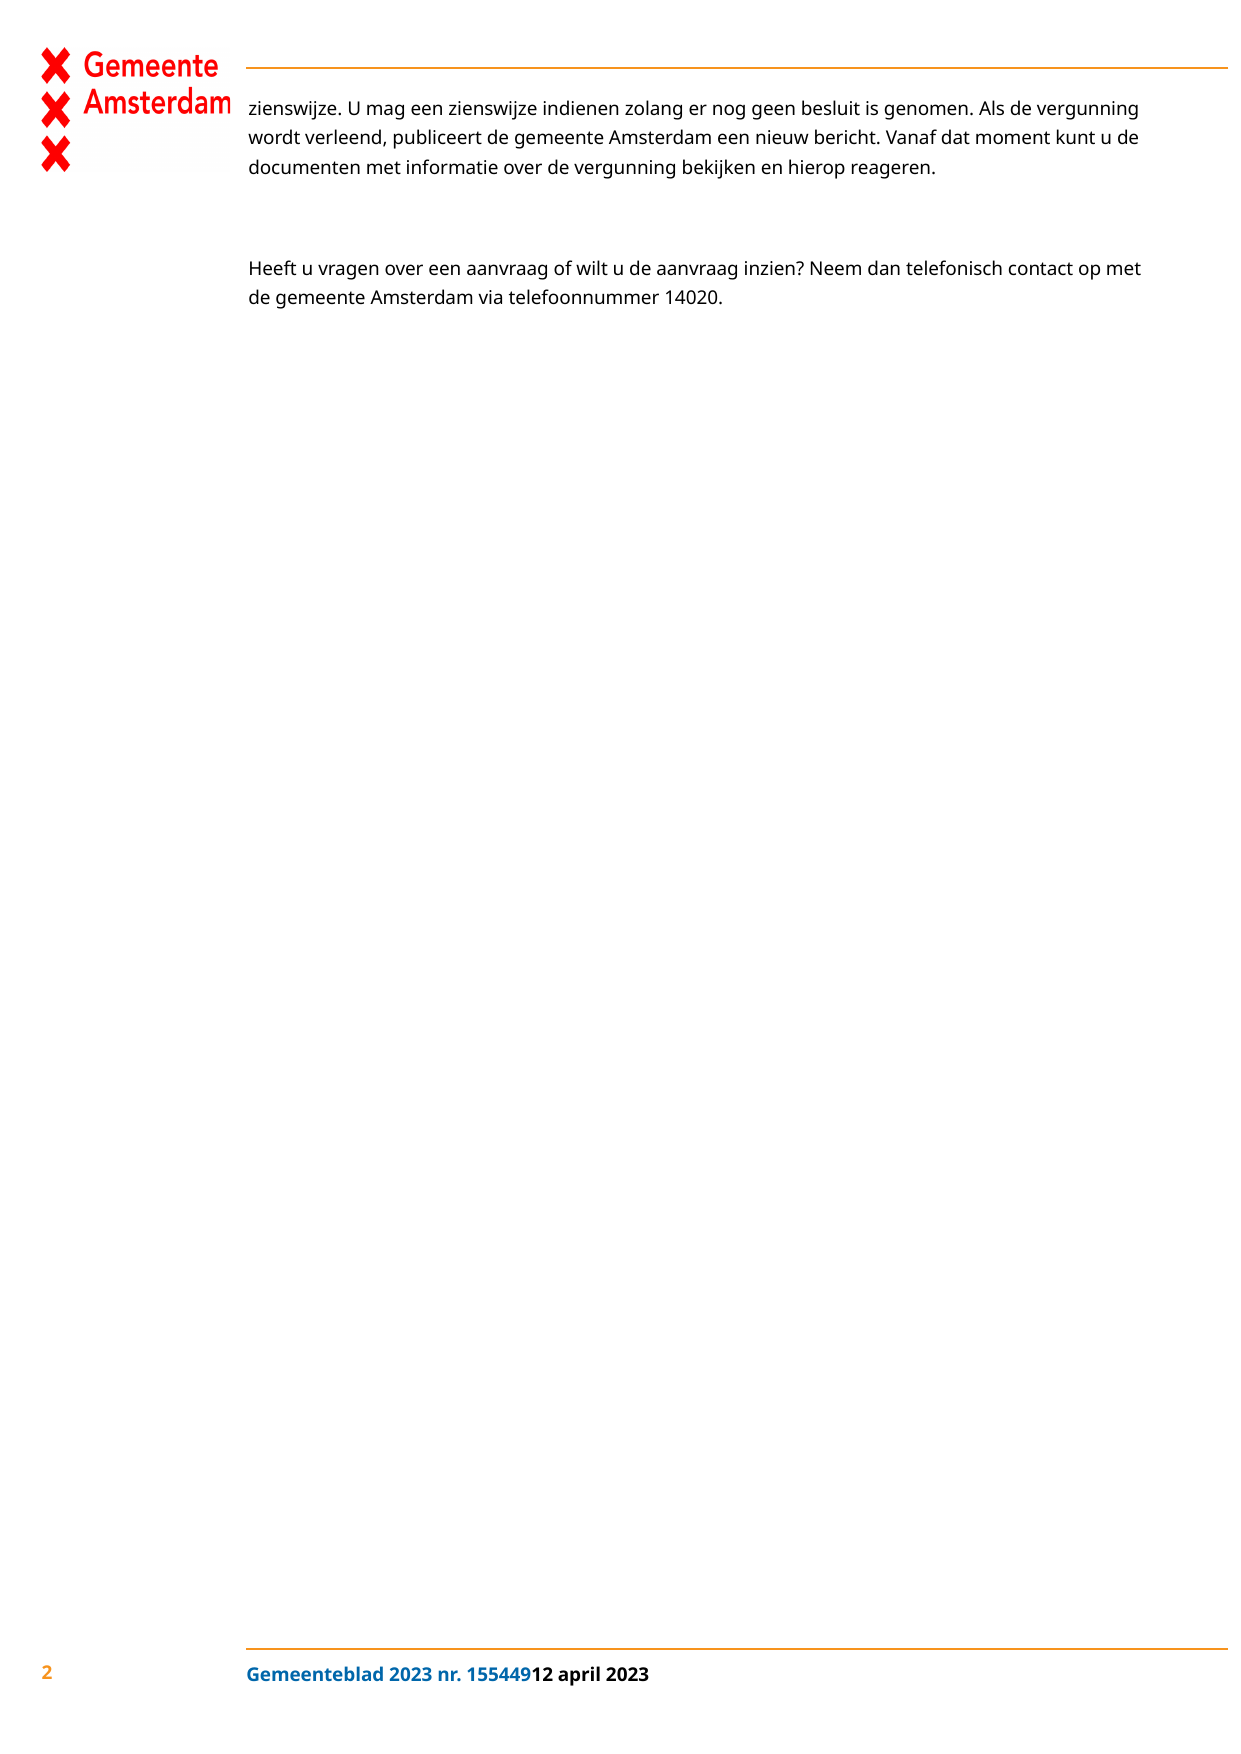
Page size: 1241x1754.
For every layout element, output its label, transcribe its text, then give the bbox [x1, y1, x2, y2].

text Heeft u vragen over een aanvraag of wilt u de aanvraag inzien? Neem dan telefonisch contact op met de gemeente Amsterdam via telefoonnummer 14020. [248, 255, 1152, 310]
text zienswijze. U mag een zienswijze indienen zolang er nog geen besluit is genomen. Als de vergunning wordt verleend, publiceert de gemeente Amsterdam een nieuw bericht. Vanaf dat moment kunt u de documenten met informatie over de vergunning bekijken en hierop reageren. [248, 95, 1152, 180]
picture [41, 47, 231, 172]
